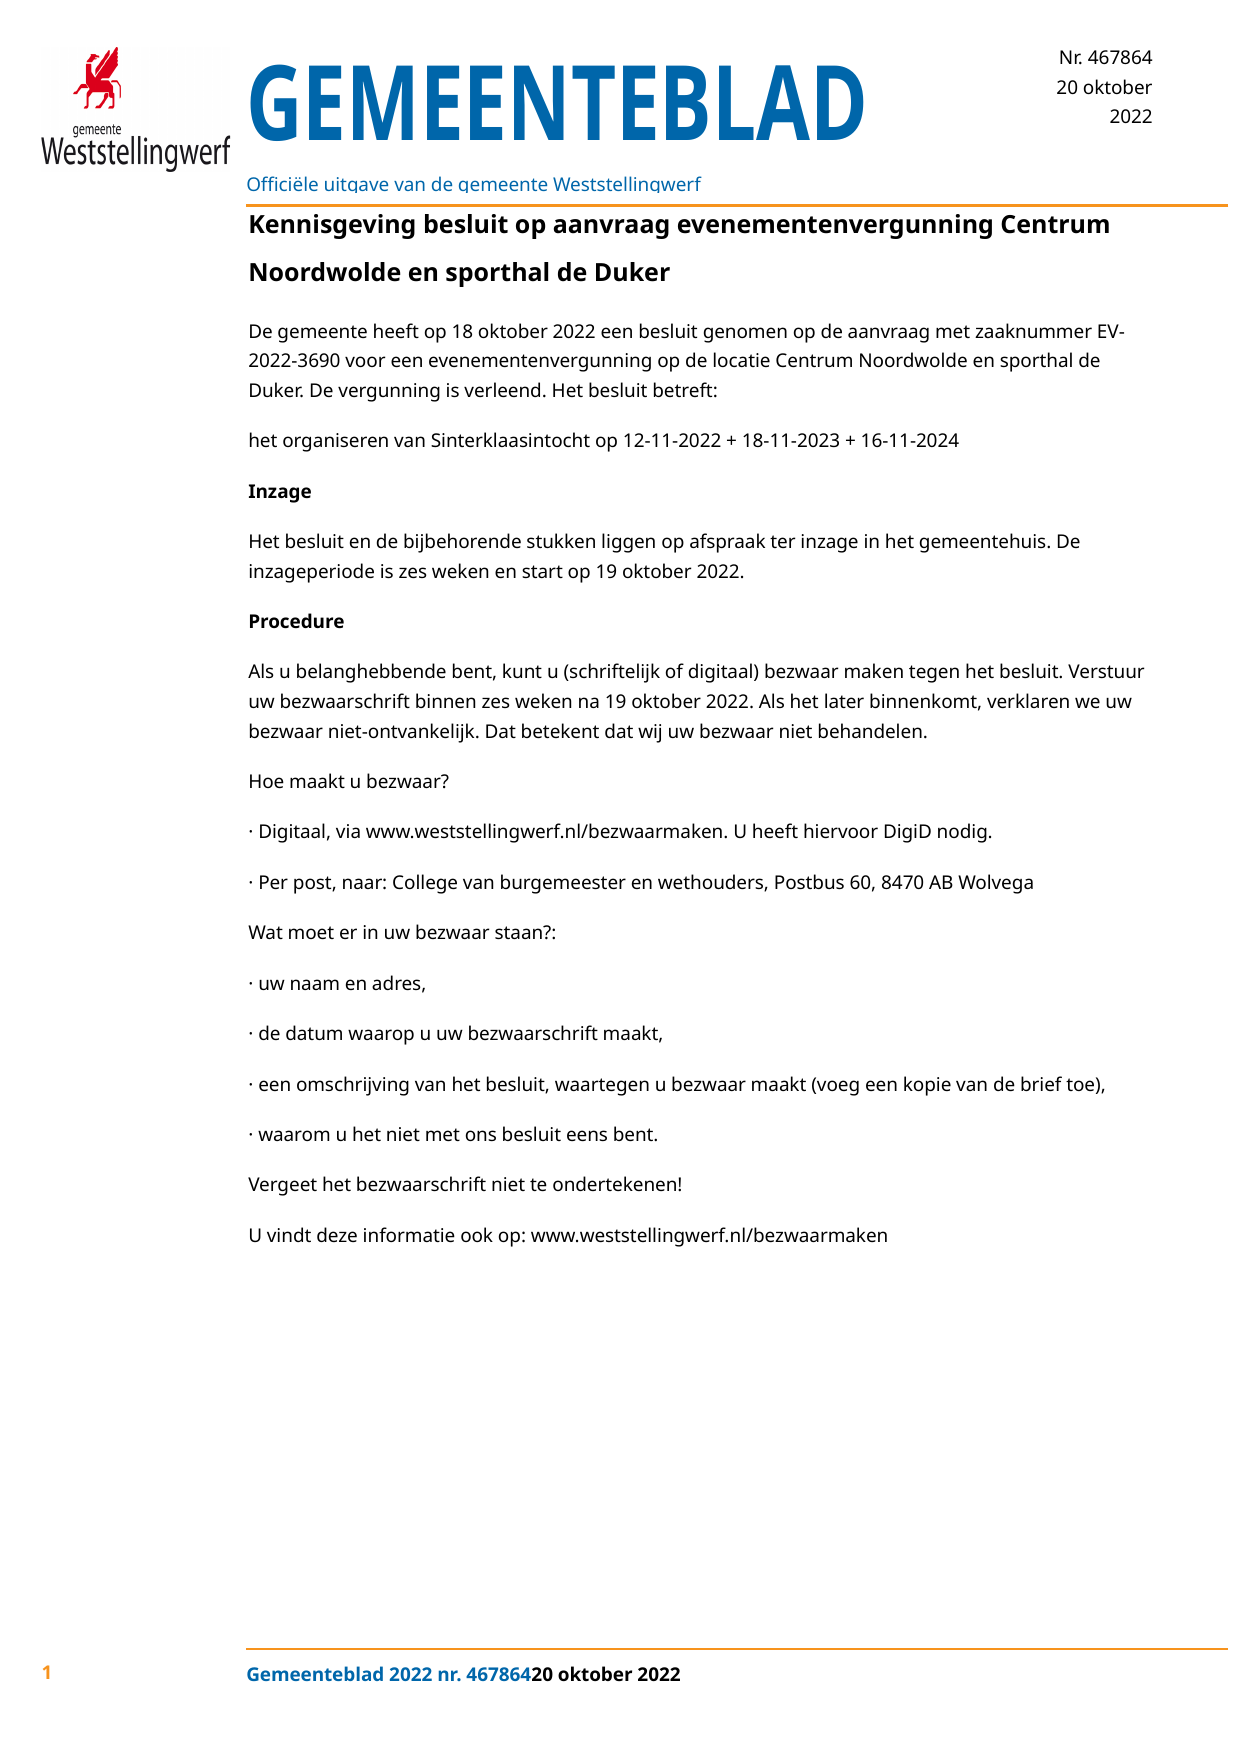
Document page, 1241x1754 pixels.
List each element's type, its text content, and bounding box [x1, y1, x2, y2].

text Kennisgeving besluit op aanvraag evenementenvergunning Centrum Noordwolde en sporthal de Duker [248, 207, 1152, 288]
text Vergeet het bezwaarschrift niet te ondertekenen! [248, 1172, 1152, 1197]
text · Per post, naar: College van burgemeester en wethouders, Postbus 60, 8470 AB Wolvega [248, 869, 1152, 895]
text · de datum waarop u uw bezwaarschrift maakt, [248, 1020, 1152, 1046]
text Procedure [248, 608, 1152, 634]
text U vindt deze informatie ook op: www.weststellingwerf.nl/bezwaarmaken [248, 1222, 1152, 1248]
text · waarom u het niet met ons besluit eens bent. [248, 1121, 1152, 1147]
picture [41, 47, 231, 172]
text Hoe maakt u bezwaar? [248, 768, 1152, 794]
text · uw naam en adres, [248, 970, 1152, 996]
text · Digitaal, via www.weststellingwerf.nl/bezwaarmaken. U heeft hiervoor DigiD nodig. [248, 819, 1152, 844]
text Inzage [248, 478, 1152, 504]
text Het besluit en de bijbehorende stukken liggen op afspraak ter inzage in het gemeentehuis. De inzageperiode is zes weken en start op 19 oktober 2022. [248, 528, 1152, 584]
text De gemeente heeft op 18 oktober 2022 een besluit genomen op de aanvraag met zaaknummer EV-2022-3690 voor een evenementenvergunning op de locatie Centrum Noordwolde en sporthal de Duker. De vergunning is verleend. Het besluit betreft: [248, 318, 1152, 403]
text Wat moet er in uw bezwaar staan?: [248, 919, 1152, 945]
text · een omschrijving van het besluit, waartegen u bezwaar maakt (voeg een kopie van de brief toe), [248, 1071, 1152, 1097]
text het organiseren van Sinterklaasintocht op 12-11-2022 + 18-11-2023 + 16-11-2024 [248, 427, 1152, 453]
text Als u belanghebbende bent, kunt u (schriftelijk of digitaal) bezwaar maken tegen het besluit. Verstuur uw bezwaarschrift binnen zes weken na 19 oktober 2022. Als het later binnenkomt, verklaren we uw bezwaar niet-ontvankelijk. Dat betekent dat wij uw bezwaar niet behandelen. [248, 659, 1152, 744]
